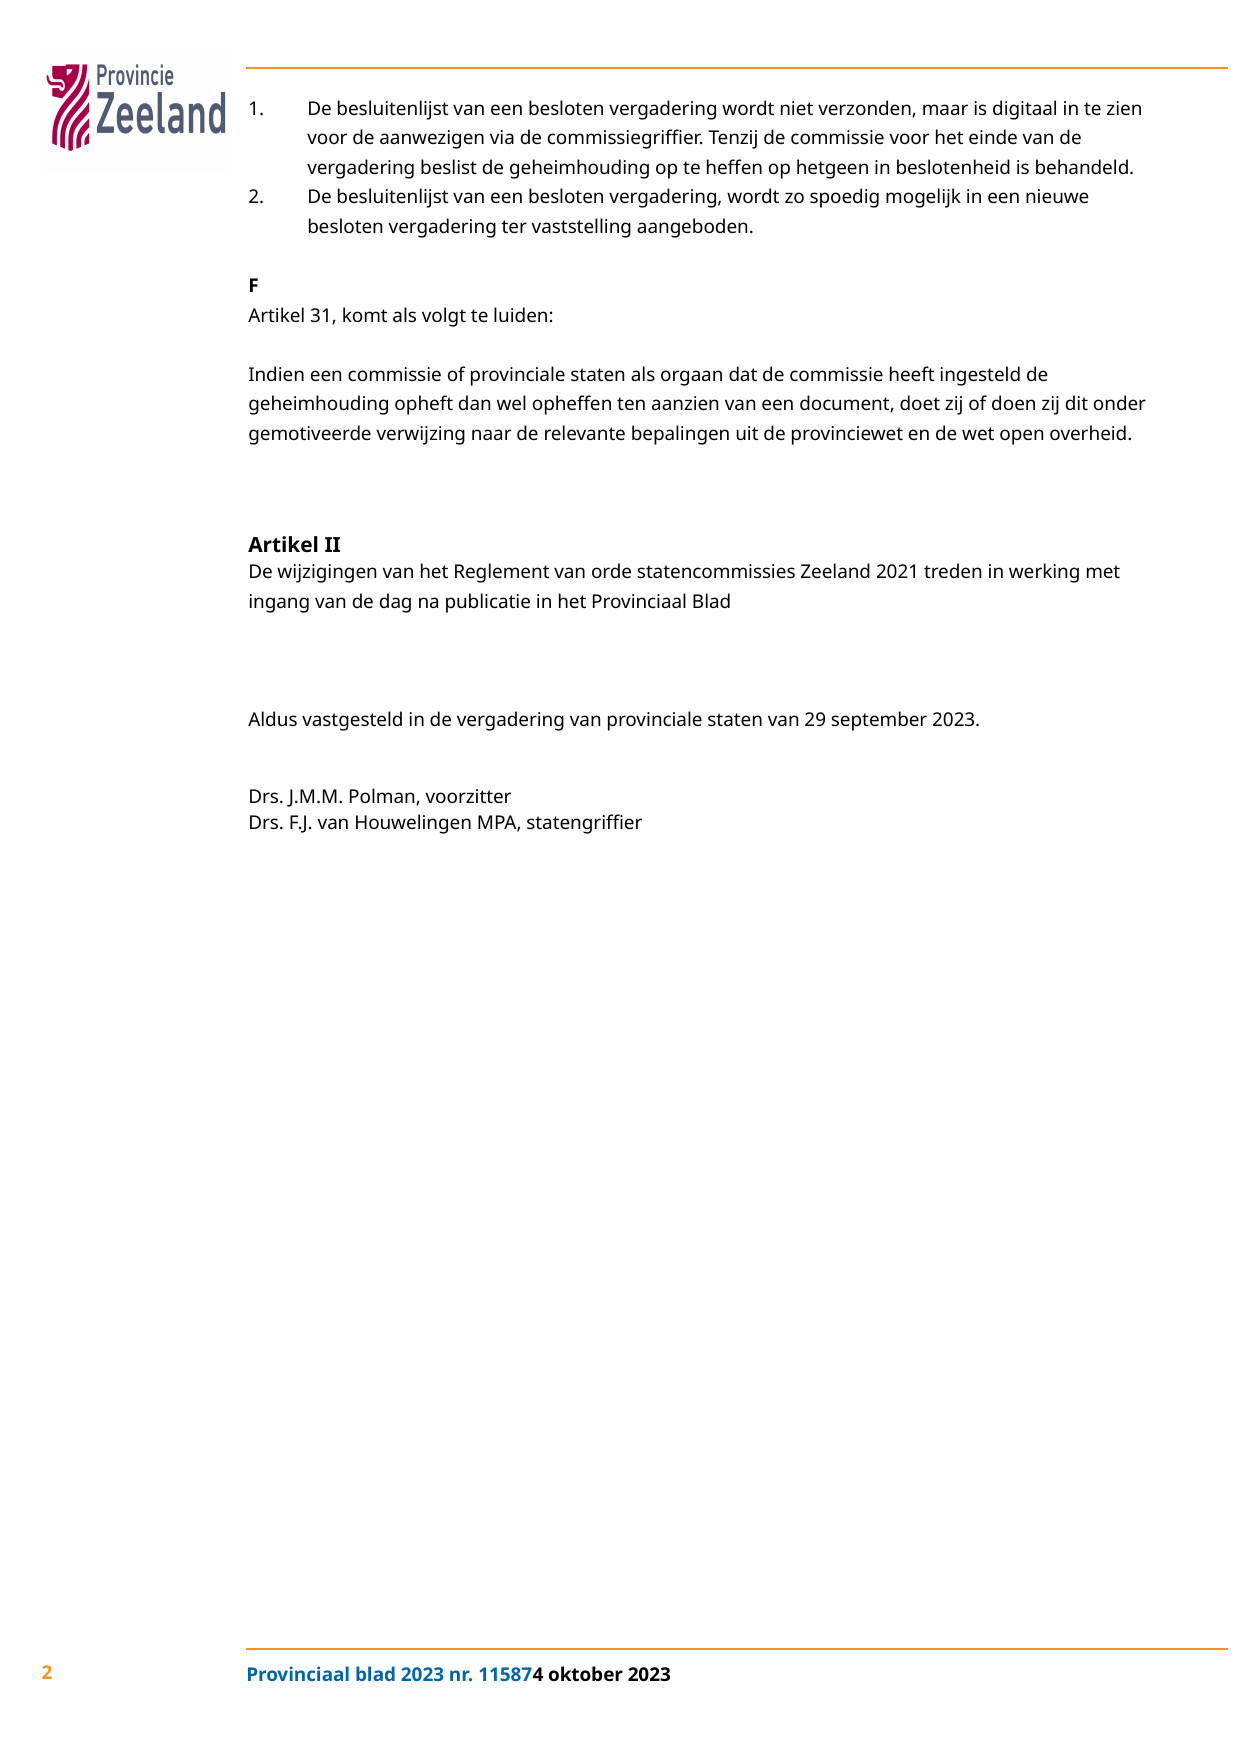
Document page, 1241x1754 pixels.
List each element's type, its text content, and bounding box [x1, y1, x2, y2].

text Drs. F.J. van Houwelingen MPA, statengriffier [248, 809, 1152, 835]
text Artikel 31, komt als volgt te luiden: [248, 302, 1152, 328]
text F [248, 272, 1152, 298]
picture [41, 47, 231, 172]
text Indien een commissie of provinciale staten als orgaan dat de commissie heeft ingesteld de geheimhouding opheft dan wel opheffen ten aanzien van een document, doet zij of doen zij dit onder gemotiveerde verwijzing naar de relevante bepalingen uit de provinciewet en de wet open overheid. [248, 361, 1152, 446]
list De besluitenlijst van een besloten vergadering, wordt zo spoedig mogelijk in een nieuwe besloten vergadering ter vaststelling aangeboden. [248, 183, 1152, 239]
list De besluitenlijst van een besloten vergadering wordt niet verzonden, maar is digitaal in te zien voor de aanwezigen via de commissiegriffier. Tenzij de commissie voor het einde van de vergadering beslist de geheimhouding op te heffen op hetgeen in beslotenheid is behandeld. [248, 95, 1152, 180]
text Aldus vastgesteld in de vergadering van provinciale staten van 29 september 2023. [248, 706, 1152, 732]
text Artikel II [248, 530, 1152, 558]
text De wijzigingen van het Reglement van orde statencommissies Zeeland 2021 treden in werking met ingang van de dag na publicatie in het Provinciaal Blad [248, 558, 1152, 613]
text Drs. J.M.M. Polman, voorzitter [248, 783, 1152, 809]
